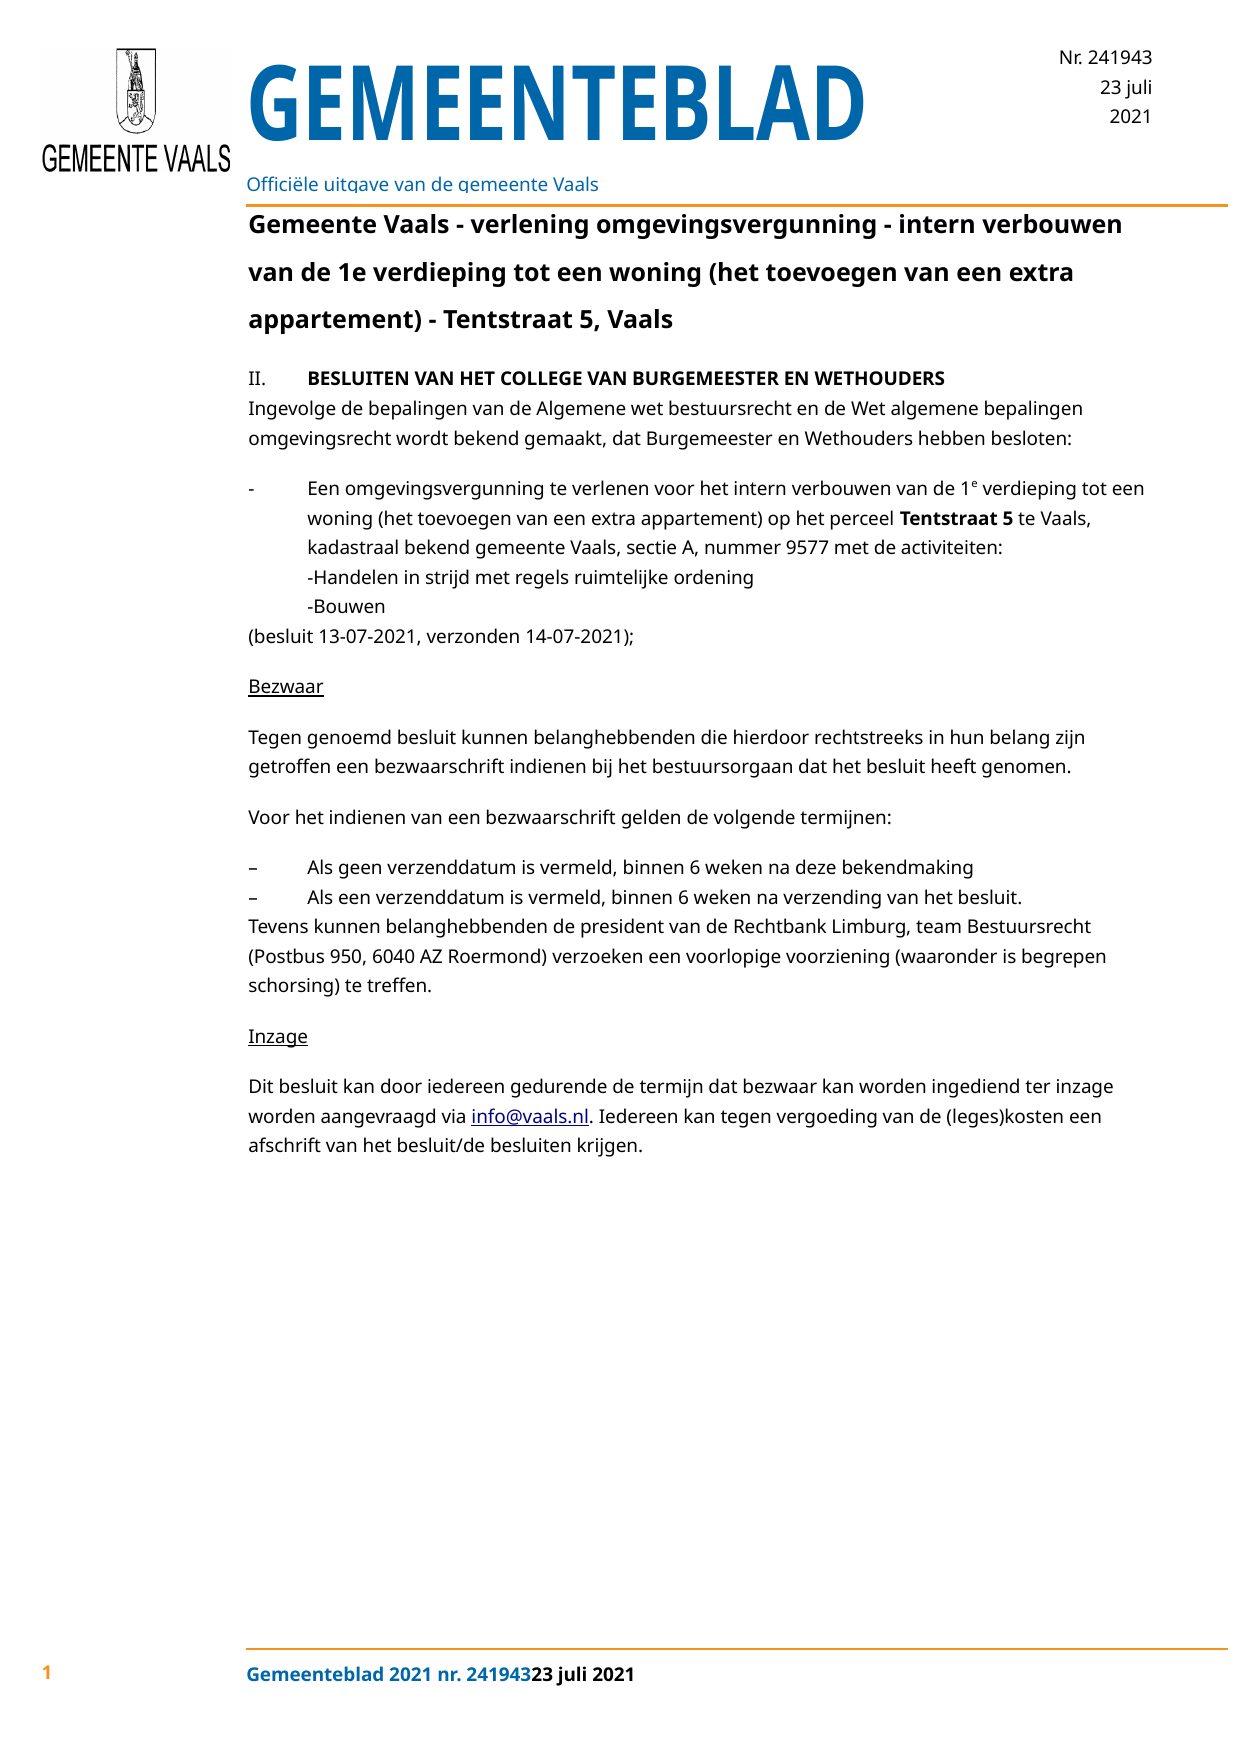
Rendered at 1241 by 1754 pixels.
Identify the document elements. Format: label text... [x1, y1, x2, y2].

text Bezwaar [248, 673, 1152, 699]
list BESLUITEN VAN HET COLLEGE VAN BURGEMEESTER EN WETHOUDERS [248, 366, 1152, 391]
text Ingevolge de bepalingen van de Algemene wet bestuursrecht en de Wet algemene bepalingen omgevingsrecht wordt bekend gemaakt, dat Burgemeester en Wethouders hebben besloten: [248, 395, 1152, 450]
picture [41, 47, 231, 172]
text Voor het indienen van een bezwaarschrift gelden de volgende termijnen: [248, 804, 1152, 829]
text (besluit 13-07-2021, verzonden 14-07-2021); [248, 623, 1152, 649]
text Gemeente Vaals - verlening omgevingsvergunning - intern verbouwen van de 1e verdieping tot een woning (het toevoegen van een extra appartement) - Tentstraat 5, Vaals [248, 207, 1152, 336]
list Als geen verzenddatum is vermeld, binnen 6 weken na deze bekendmaking [248, 854, 1152, 880]
text Inzage [248, 1023, 1152, 1049]
text Tevens kunnen belanghebbenden de president van de Rechtbank Limburg, team Bestuursrecht (Postbus 950, 6040 AZ Roermond) verzoeken een voorlopige voorziening (waaronder is begrepen schorsing) te treffen. [248, 913, 1152, 998]
list -Handelen in strijd met regels ruimtelijke ordening [248, 564, 1152, 589]
list -Bouwen [248, 593, 1152, 619]
text Dit besluit kan door iedereen gedurende de termijn dat bezwaar kan worden ingediend ter inzage worden aangevraagd via info@vaals.nl. Iedereen kan tegen vergoeding van de (leges)kosten een afschrift van het besluit/de besluiten krijgen. [248, 1073, 1152, 1158]
list Als een verzenddatum is vermeld, binnen 6 weken na verzending van het besluit. [248, 884, 1152, 909]
list Een omgevingsvergunning te verlenen voor het intern verbouwen van de 1e verdieping tot een woning (het toevoegen van een extra appartement) op het perceel Tentstraat 5 te Vaals, kadastraal bekend gemeente Vaals, sectie A, nummer 9577 met de activiteiten: [248, 475, 1152, 560]
text Tegen genoemd besluit kunnen belanghebbenden die hierdoor rechtstreeks in hun belang zijn getroffen een bezwaarschrift indienen bij het bestuursorgaan dat het besluit heeft genomen. [248, 724, 1152, 779]
